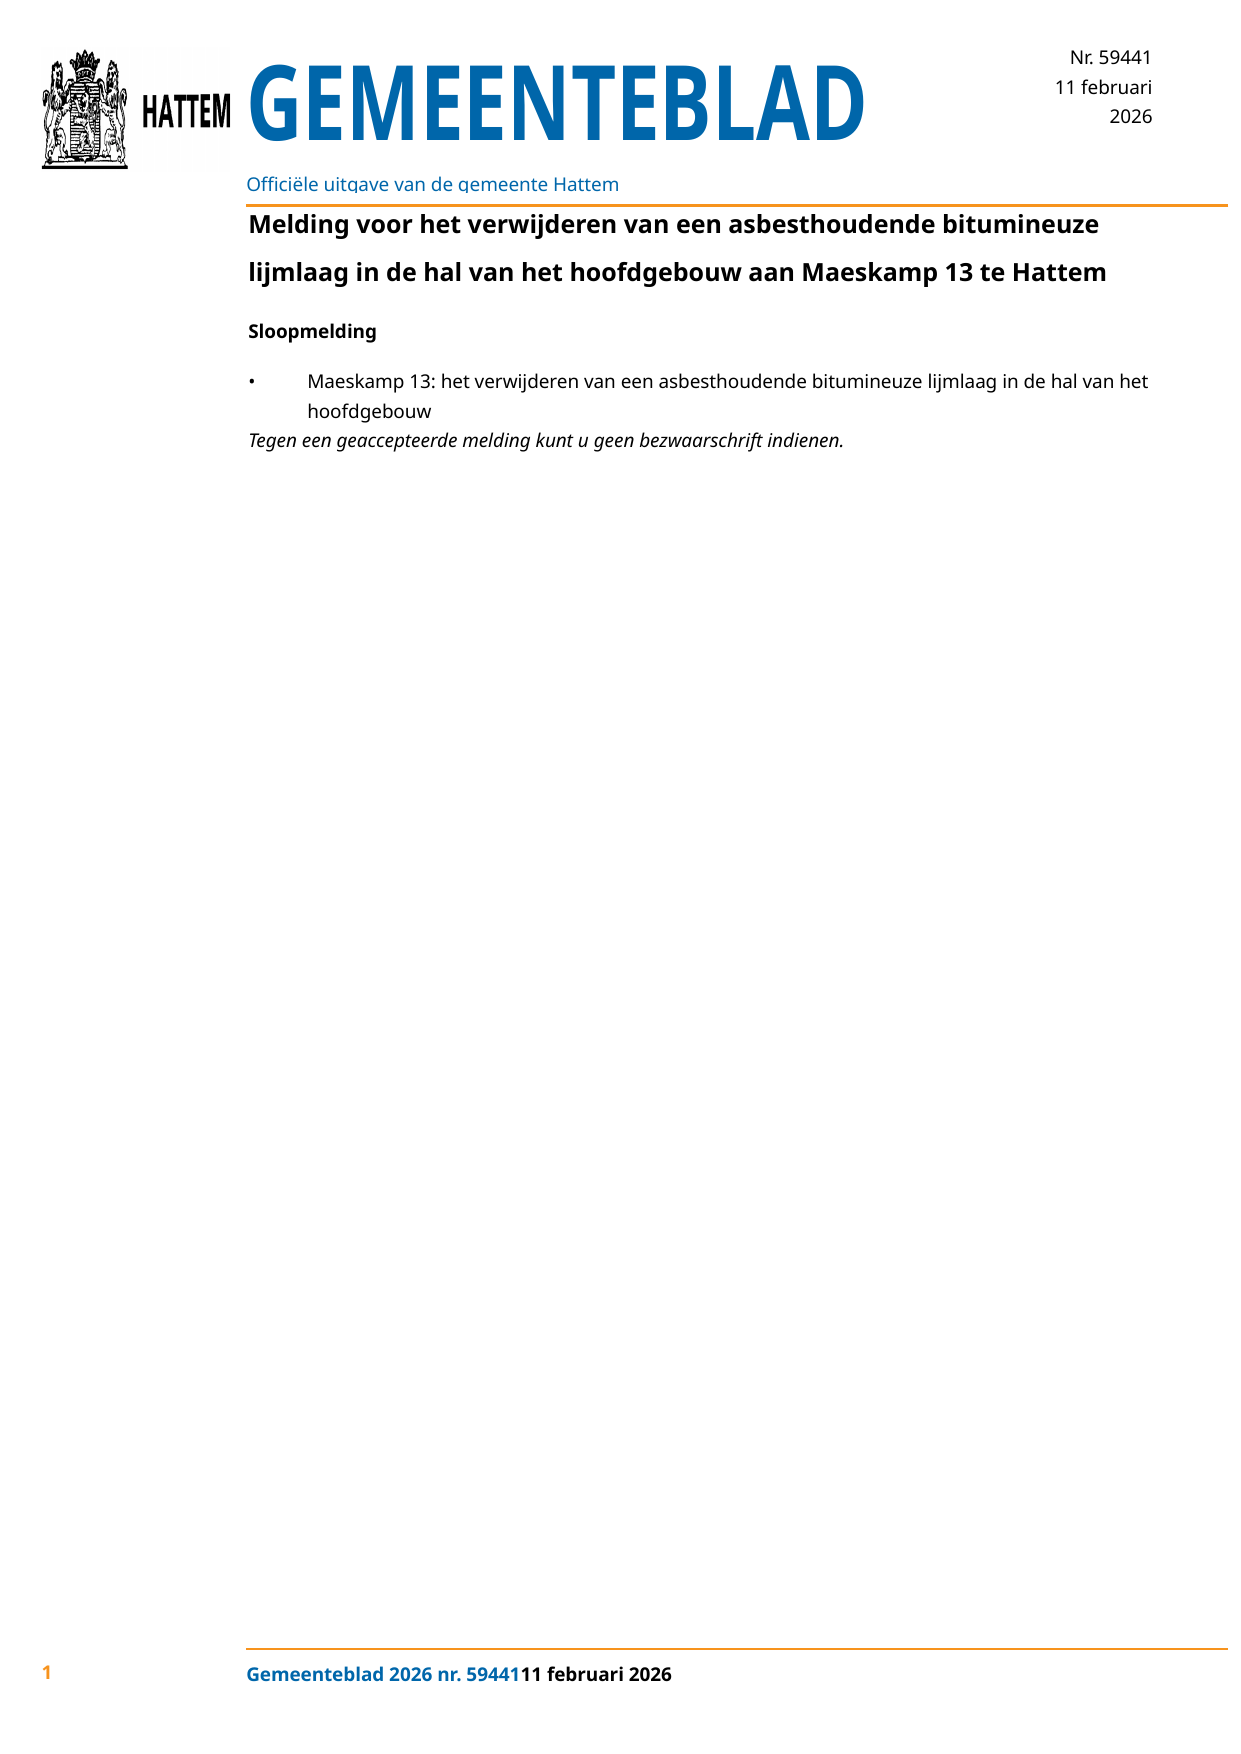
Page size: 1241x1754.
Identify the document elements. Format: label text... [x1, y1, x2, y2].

text Tegen een geaccepteerde melding kunt u geen bezwaarschrift indienen. [248, 427, 1152, 453]
text Sloopmelding [248, 318, 1152, 344]
list Maeskamp 13: het verwijderen van een asbesthoudende bitumineuze lijmlaag in de hal van het hoofdgebouw [248, 368, 1152, 424]
text Melding voor het verwijderen van een asbesthoudende bitumineuze lijmlaag in de hal van het hoofdgebouw aan Maeskamp 13 te Hattem [248, 207, 1152, 288]
picture [41, 47, 231, 172]
